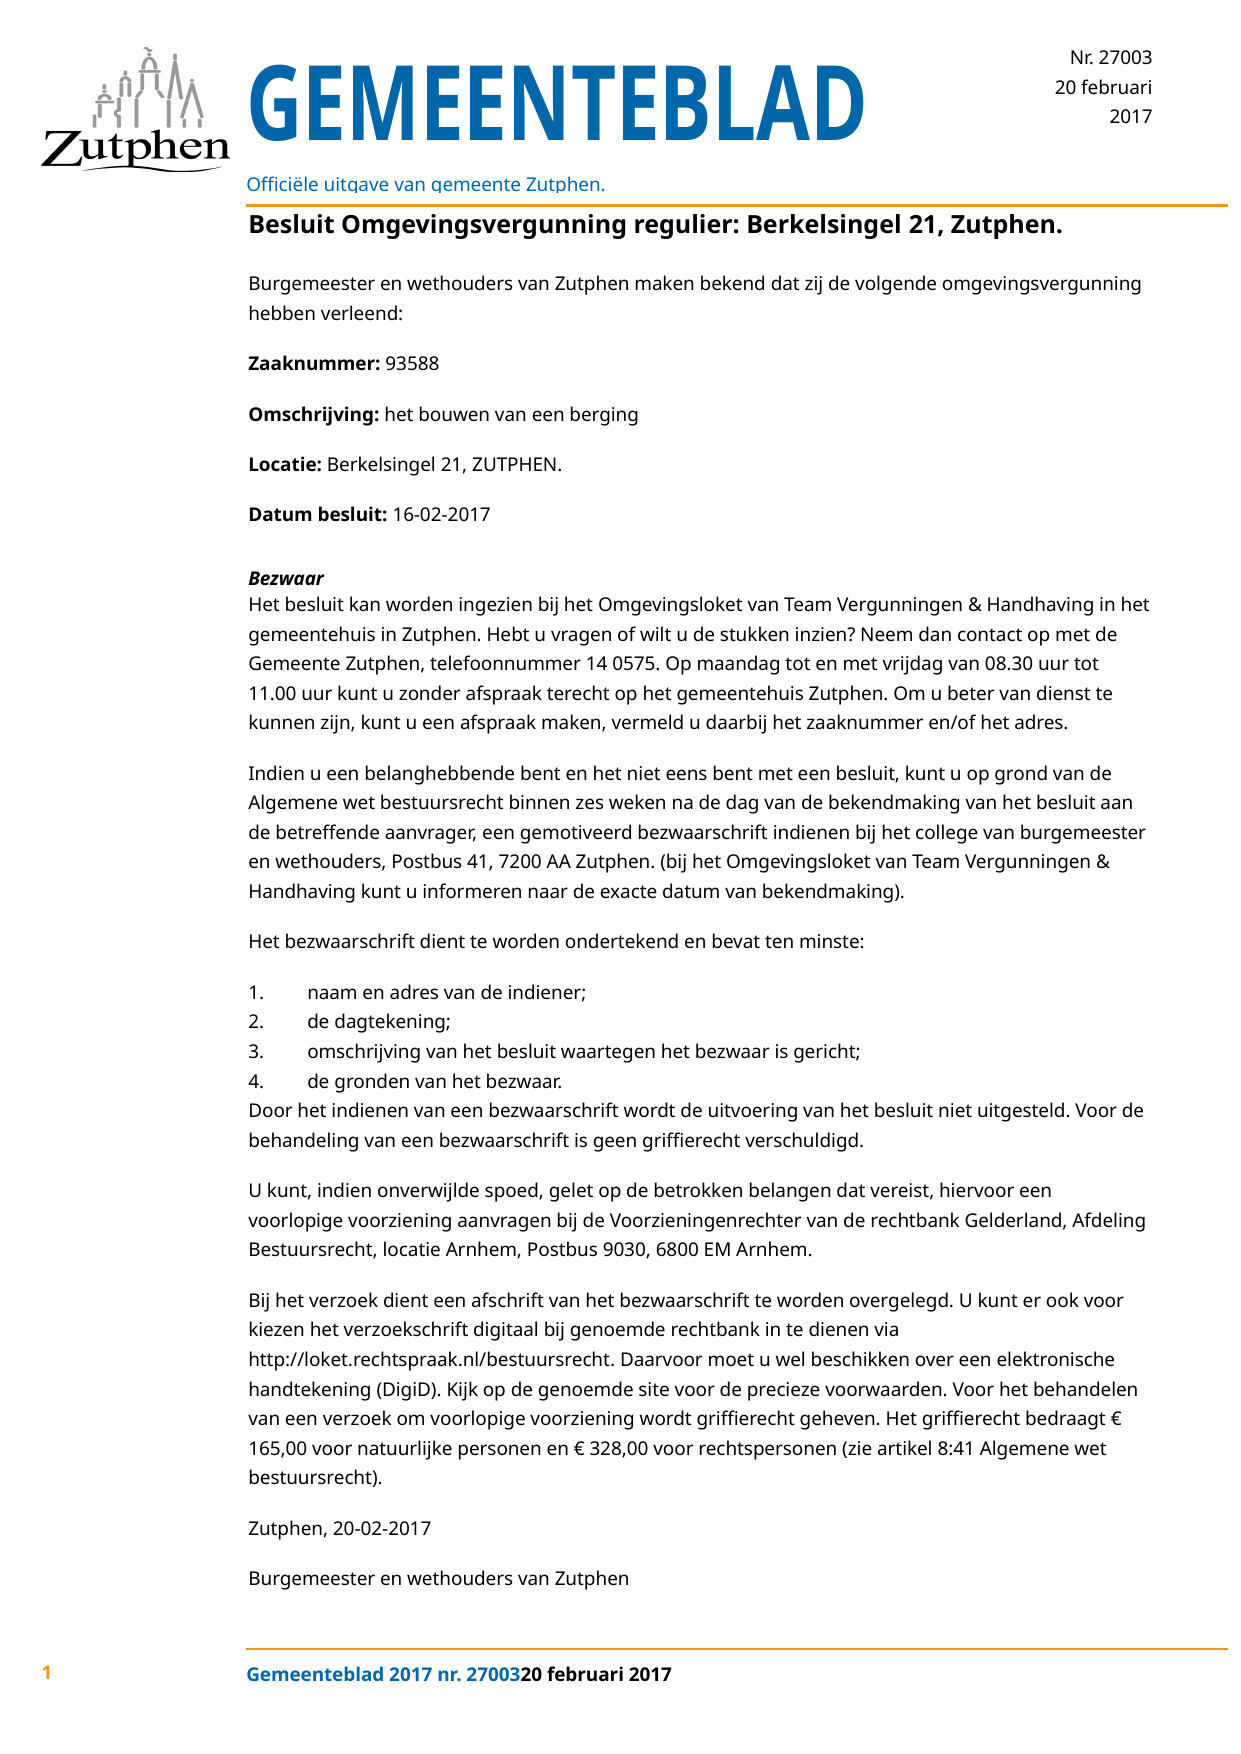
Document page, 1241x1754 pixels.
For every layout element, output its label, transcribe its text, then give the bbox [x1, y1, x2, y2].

text Datum besluit: 16-02-2017 [248, 502, 1152, 527]
text Het besluit kan worden ingezien bij het Omgevingsloket van Team Vergunningen & Handhaving in het gemeentehuis in Zutphen. Hebt u vragen of wilt u de stukken inzien? Neem dan contact op met de Gemeente Zutphen, telefoonnummer 14 0575. Op maandag tot en met vrijdag van 08.30 uur tot 11.00 uur kunt u zonder afspraak terecht op het gemeentehuis Zutphen. Om u beter van dienst te kunnen zijn, kunt u een afspraak maken, vermeld u daarbij het zaaknummer en/of het adres. [248, 591, 1152, 735]
text U kunt, indien onverwijlde spoed, gelet op de betrokken belangen dat vereist, hiervoor een voorlopige voorziening aanvragen bij de Voorzieningenrechter van de rechtbank Gelderland, Afdeling Bestuursrecht, locatie Arnhem, Postbus 9030, 6800 EM Arnhem. [248, 1177, 1152, 1262]
picture [41, 47, 231, 172]
text Burgemeester en wethouders van Zutphen maken bekend dat zij de volgende omgevingsvergunning hebben verleend: [248, 270, 1152, 326]
list de dagtekening; [248, 1009, 1152, 1034]
text Door het indienen van een bezwaarschrift wordt de uitvoering van het besluit niet uitgesteld. Voor de behandeling van een bezwaarschrift is geen griffierecht verschuldigd. [248, 1097, 1152, 1153]
text Besluit Omgevingsvergunning regulier: Berkelsingel 21, Zutphen. [248, 207, 1152, 241]
text Locatie: Berkelsingel 21, ZUTPHEN. [248, 451, 1152, 477]
text Bij het verzoek dient een afschrift van het bezwaarschrift te worden overgelegd. U kunt er ook voor kiezen het verzoekschrift digitaal bij genoemde rechtbank in te dienen via http://loket.rechtspraak.nl/bestuursrecht. Daarvoor moet u wel beschikken over een elektronische handtekening (DigiD). Kijk op de genoemde site voor de precieze voorwaarden. Voor het behandelen van een verzoek om voorlopige voorziening wordt griffierecht geheven. Het griffierecht bedraagt € 165,00 voor natuurlijke personen en € 328,00 voor rechtspersonen (zie artikel 8:41 Algemene wet bestuursrecht). [248, 1287, 1152, 1490]
list de gronden van het bezwaar. [248, 1068, 1152, 1094]
text Indien u een belanghebbende bent en het niet eens bent met een besluit, kunt u op grond van de Algemene wet bestuursrecht binnen zes weken na de dag van de bekendmaking van het besluit aan de betreffende aanvrager, een gemotiveerd bezwaarschrift indienen bij het college van burgemeester en wethouders, Postbus 41, 7200 AA Zutphen. (bij het Omgevingsloket van Team Vergunningen & Handhaving kunt u informeren naar de exacte datum van bekendmaking). [248, 760, 1152, 904]
text Omschrijving: het bouwen van een berging [248, 401, 1152, 426]
list naam en adres van de indiener; [248, 979, 1152, 1005]
text Zaaknummer: 93588 [248, 350, 1152, 376]
text Zutphen, 20-02-2017 [248, 1515, 1152, 1541]
text Het bezwaarschrift dient te worden ondertekend en bevat ten minste: [248, 929, 1152, 954]
text Burgemeester en wethouders van Zutphen [248, 1565, 1152, 1591]
text Bezwaar [248, 566, 1152, 591]
list omschrijving van het besluit waartegen het bezwaar is gericht; [248, 1038, 1152, 1064]
